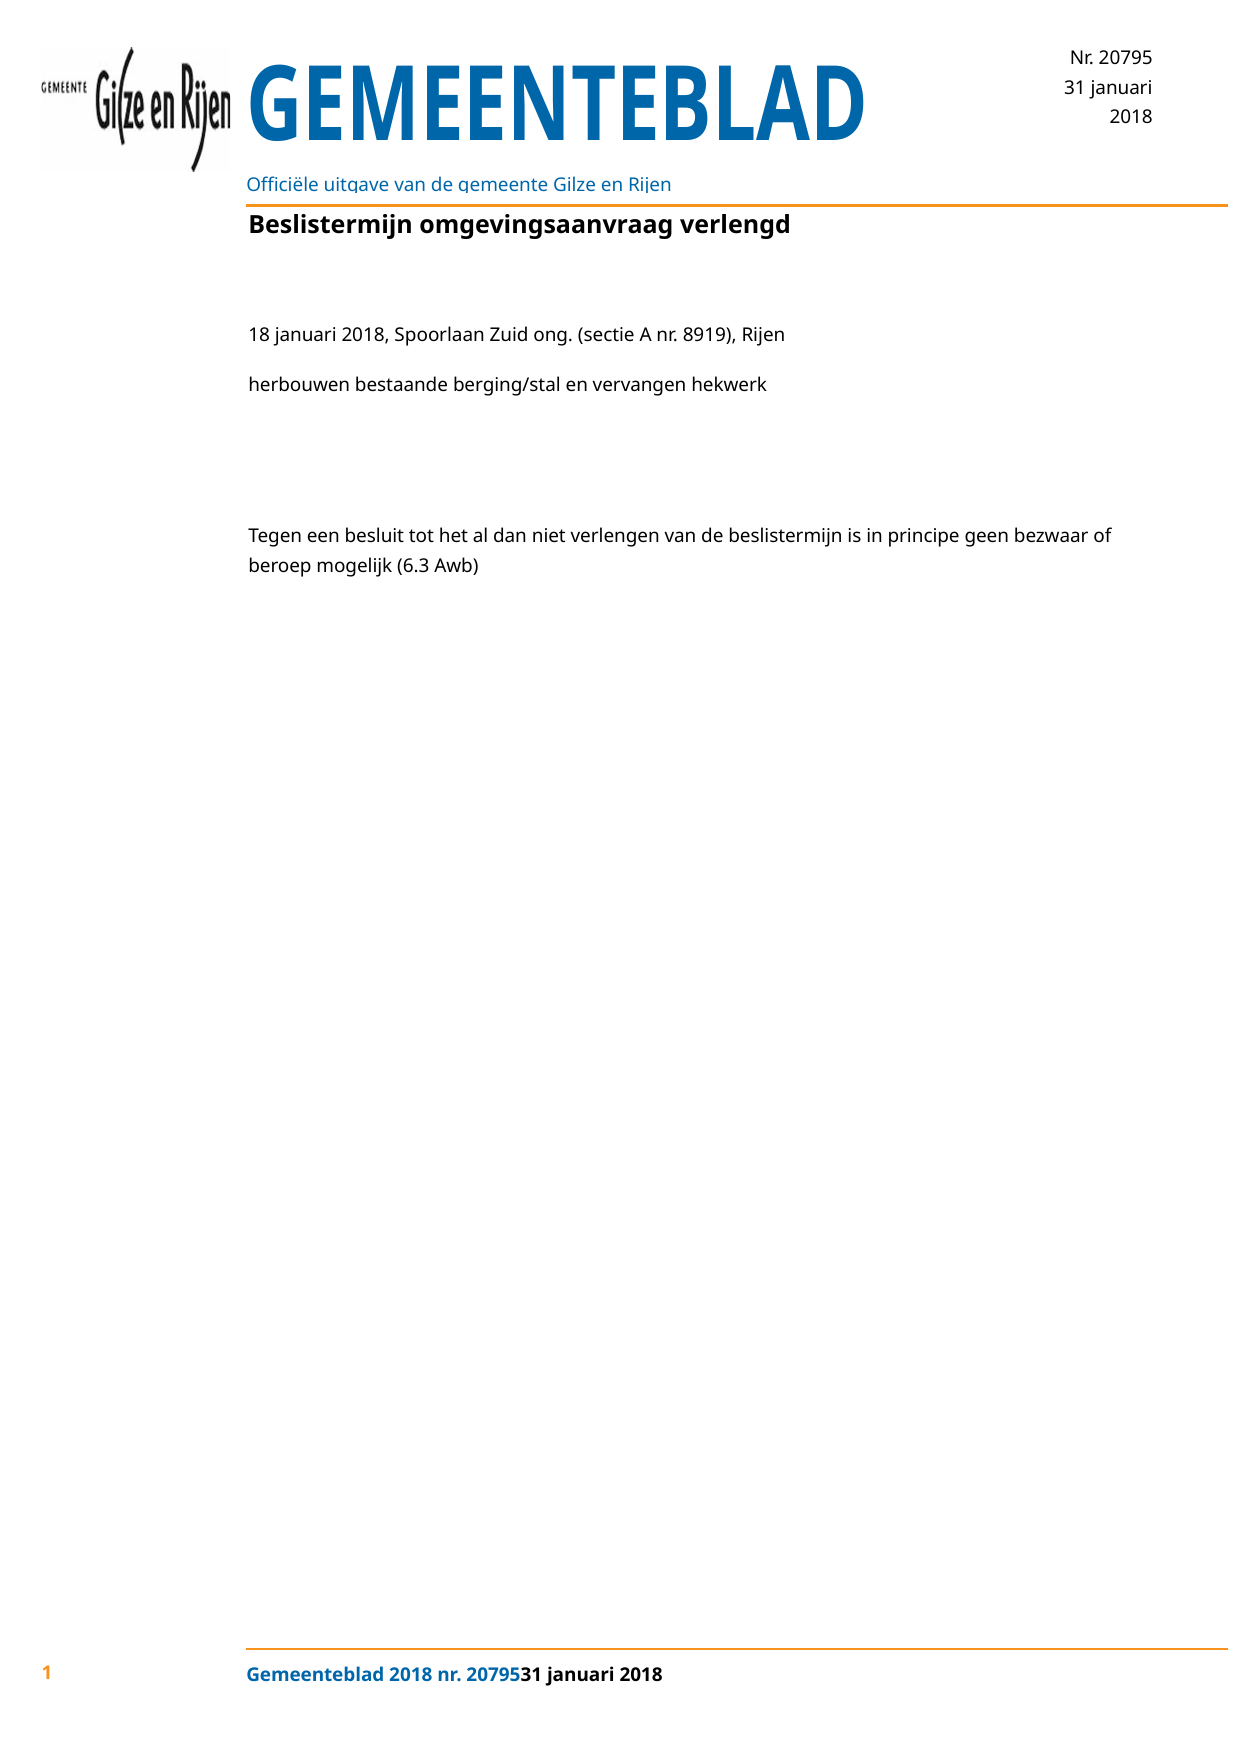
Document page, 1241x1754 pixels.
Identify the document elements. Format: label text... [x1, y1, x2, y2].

text 18 januari 2018, Spoorlaan Zuid ong. (sectie A nr. 8919), Rijen [248, 321, 1152, 346]
text herbouwen bestaande berging/stal en vervangen hekwerk [248, 371, 1152, 397]
text Beslistermijn omgevingsaanvraag verlengd [248, 207, 1152, 241]
picture [41, 47, 231, 172]
text Tegen een besluit tot het al dan niet verlengen van de beslistermijn is in principe geen bezwaar of beroep mogelijk (6.3 Awb) [248, 522, 1152, 578]
